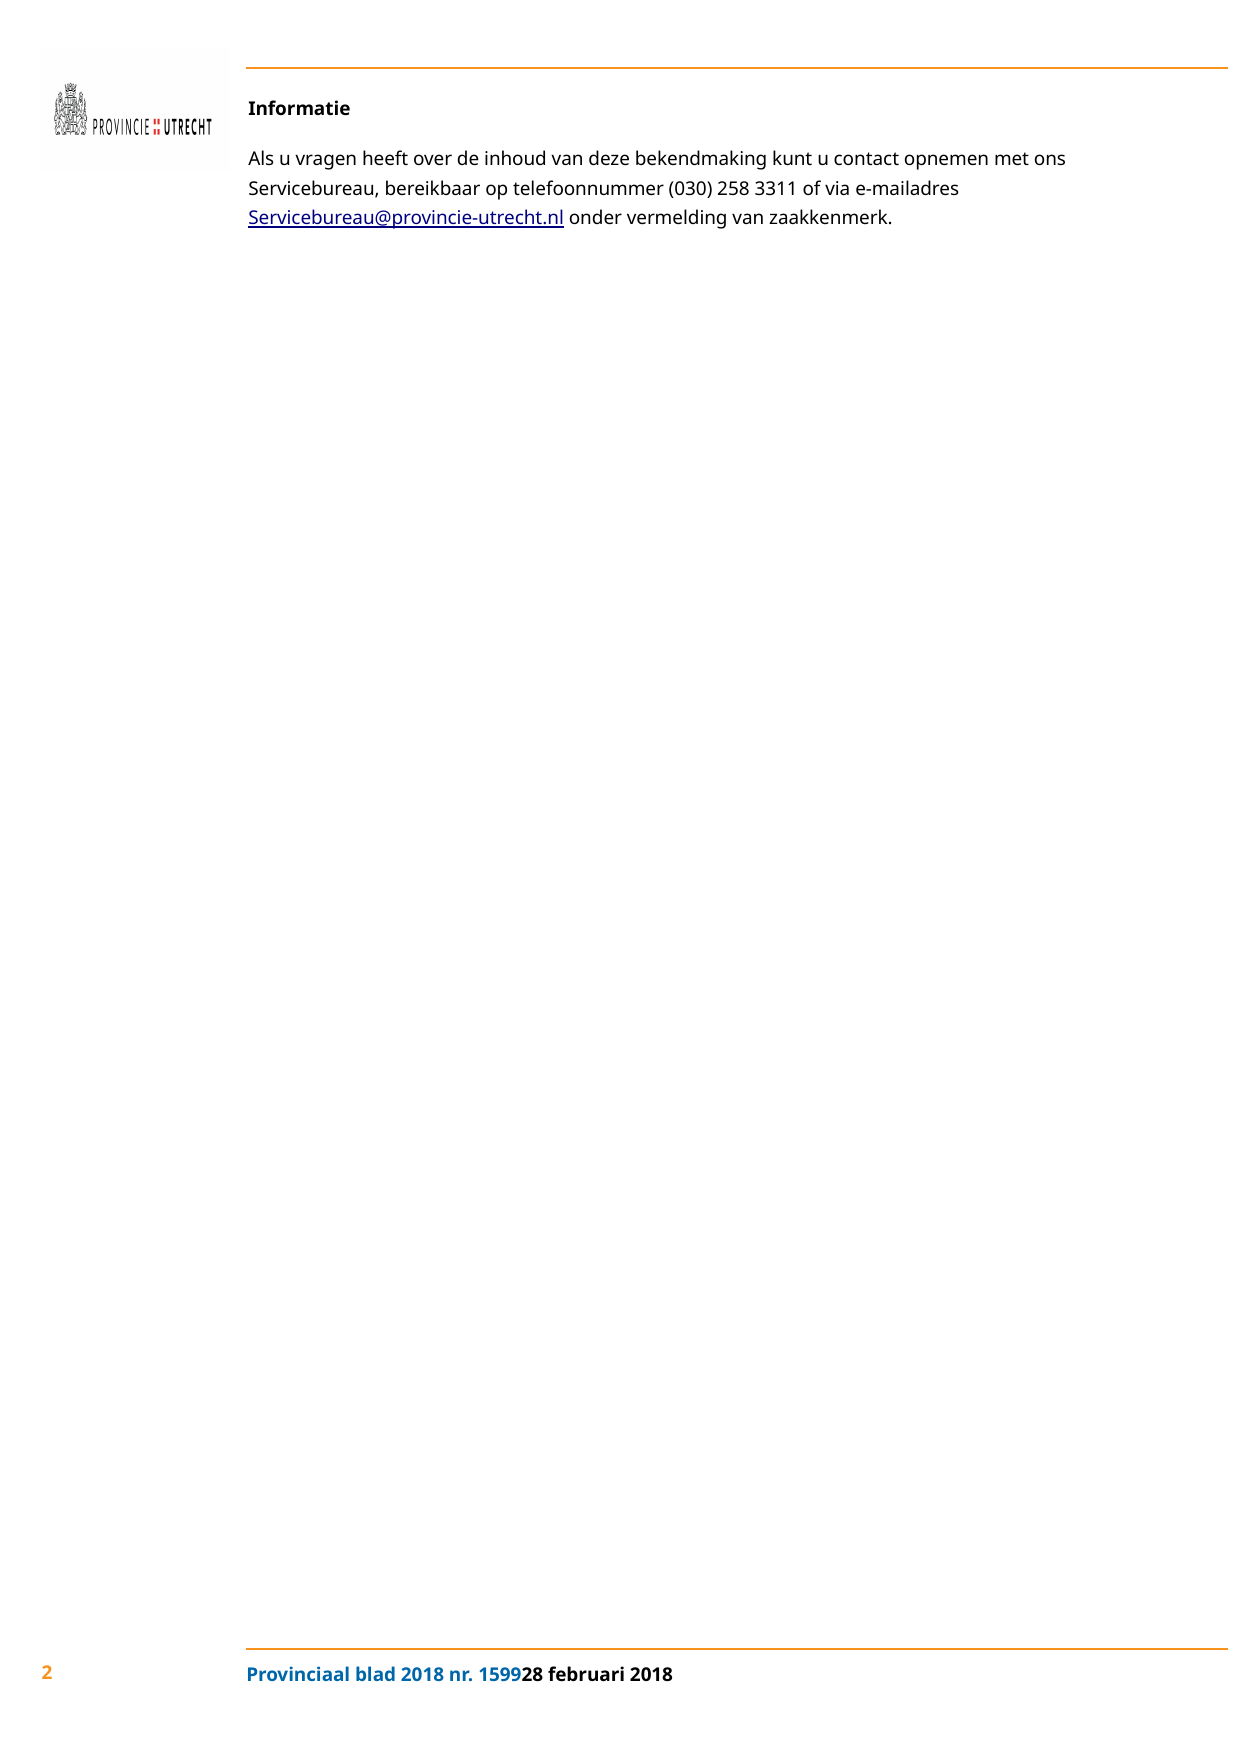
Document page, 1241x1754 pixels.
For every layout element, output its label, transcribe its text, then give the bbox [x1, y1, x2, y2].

picture [41, 47, 231, 172]
text Informatie [248, 95, 1152, 121]
text Als u vragen heeft over de inhoud van deze bekendmaking kunt u contact opnemen met ons Servicebureau, bereikbaar op telefoonnummer (030) 258 3311 of via e-mailadres Servicebureau@provincie-utrecht.nl onder vermelding van zaakkenmerk. [248, 145, 1152, 230]
